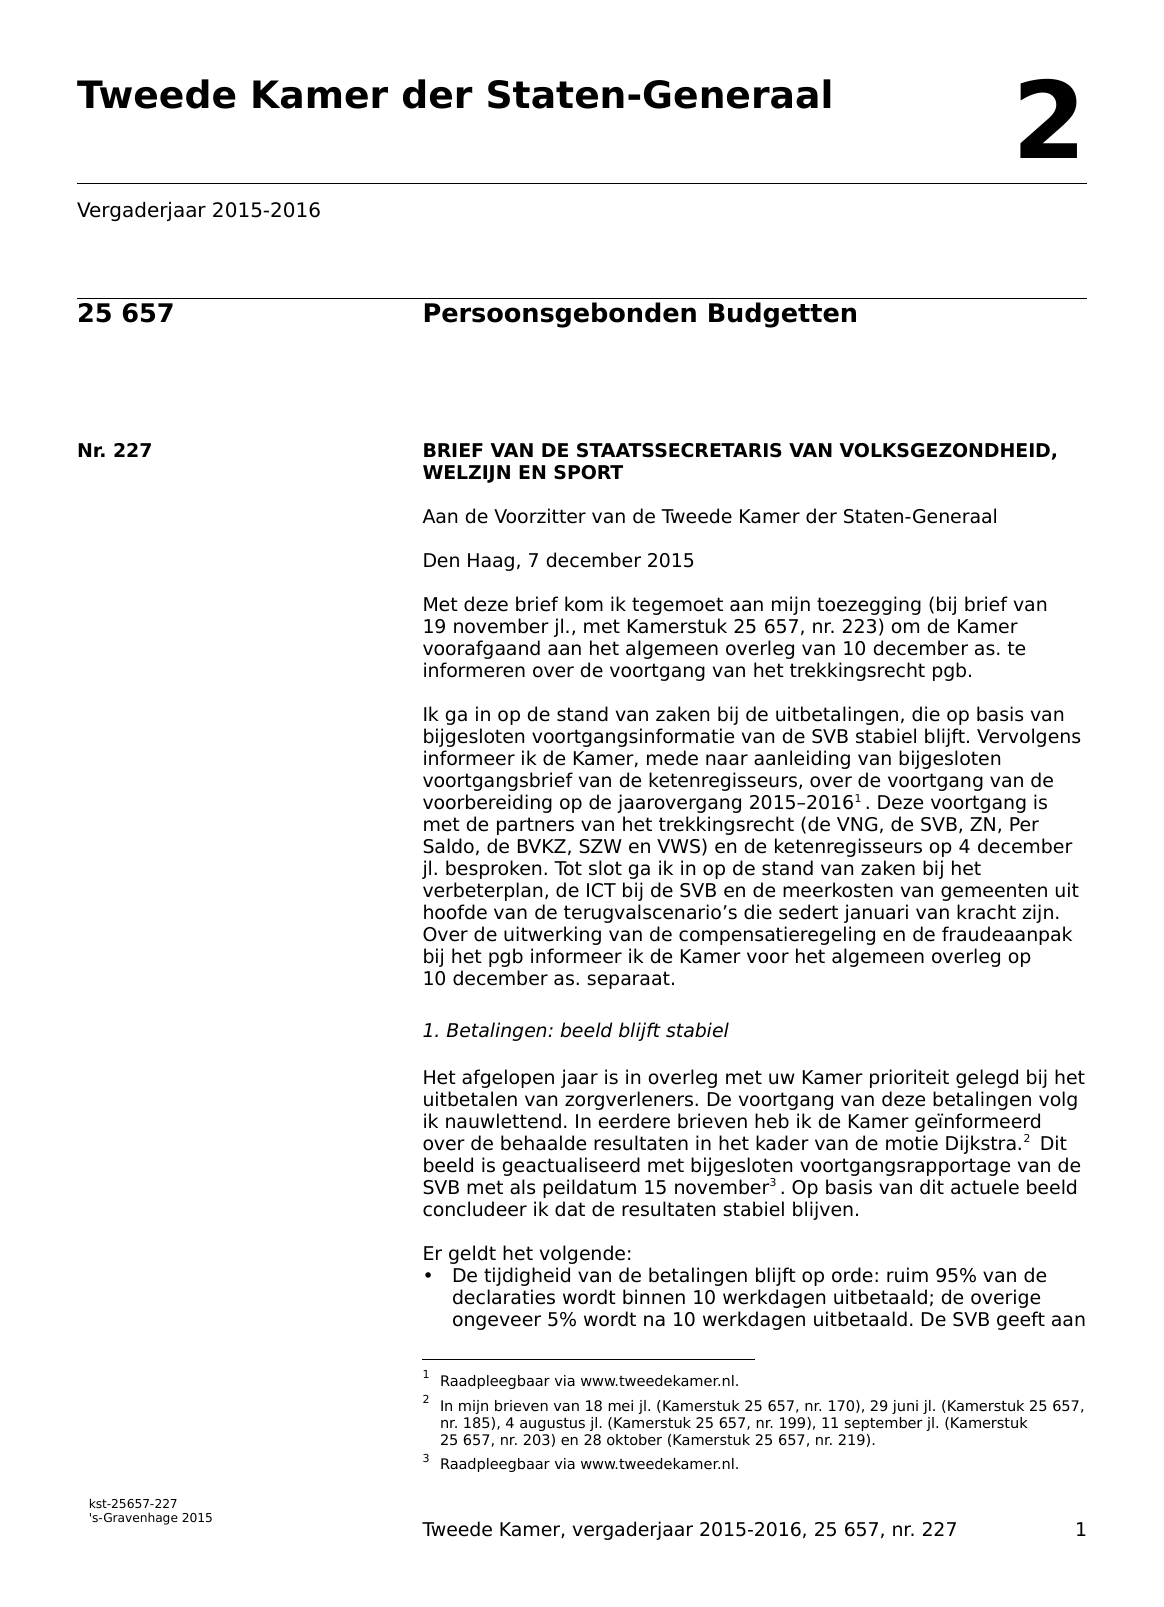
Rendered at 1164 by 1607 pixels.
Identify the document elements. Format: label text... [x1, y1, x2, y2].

text Er geldt het volgende: [422, 1243, 1087, 1265]
subtitle Nr. 227 BRIEF VAN DE STAATSSECRETARIS VAN VOLKSGEZONDHEID, WELZIJN EN SPORT [77, 440, 1087, 484]
text • De tijdigheid van de betalingen blijft op orde: ruim 95% van de declaraties wordt binnen 10 werkdagen uitbetaald; de overige ongeveer 5% wordt na 10 werkdagen uitbetaald. De SVB geeft aan [422, 1265, 1087, 1331]
text Ik ga in op de stand van zaken bij de uitbetalingen, die op basis van bijgesloten voortgangsinformatie van de SVB stabiel blijft. Vervolgens informeer ik de Kamer, mede naar aanleiding van bijgesloten voortgangsbrief van de ketenregisseurs, over de voortgang van de voorbereiding op de jaarovergang 2015–2016. Deze voortgang is met de partners van het trekkingsrecht (de VNG, de SVB, ZN, Per Saldo, de BVKZ, SZW en VWS) en de ketenregisseurs op 4 december jl. besproken. Tot slot ga ik in op de stand van zaken bij het verbeterplan, de ICT bij de SVB en de meerkosten van gemeenten uit hoofde van de terugvalscenario’s die sedert januari van kracht zijn. [422, 704, 1087, 924]
text Het afgelopen jaar is in overleg met uw Kamer prioriteit gelegd bij het uitbetalen van zorgverleners. De voortgang van deze betalingen volg ik nauwlettend. In eerdere brieven heb ik de Kamer geïnformeerd over de behaalde resultaten in het kader van de motie Dijkstra. Dit beeld is geactualiseerd met bijgesloten voortgangsrapportage van de SVB met als peildatum 15 november. Op basis van dit actuele beeld concludeer ik dat de resultaten stabiel blijven. [422, 1067, 1087, 1221]
text Raadpleegbaar via www.tweedekamer.nl. [422, 1368, 1087, 1391]
text Aan de Voorzitter van de Tweede Kamer der Staten-Generaal [422, 506, 1087, 528]
subtitle 1. Betalingen: beeld blijft stabiel [422, 1020, 1087, 1042]
table_header Tweede Kamer der Staten-Generaal [77, 59, 886, 183]
table_cell Vergaderjaar 2015-2016 [77, 184, 1087, 298]
text kst-25657-227 [88, 1497, 323, 1511]
subtitle 25 657 Persoonsgebonden Budgetten [77, 299, 1087, 329]
text Den Haag, 7 december 2015 [422, 550, 1087, 572]
text Raadpleegbaar via www.tweedekamer.nl. [422, 1452, 1087, 1474]
text 's-Gravenhage 2015 [88, 1511, 323, 1525]
table_header 2 [886, 59, 1087, 183]
text Over de uitwerking van de compensatieregeling en de fraudeaanpak bij het pgb informeer ik de Kamer voor het algemeen overleg op 10 december as. separaat. [422, 924, 1087, 990]
text In mijn brieven van 18 mei jl. (Kamerstuk 25 657, nr. 170), 29 juni jl. (Kamerstuk 25 657, nr. 185), 4 augustus jl. (Kamerstuk 25 657, nr. 199), 11 september jl. (Kamerstuk 25 657, nr. 203) en 28 oktober (Kamerstuk 25 657, nr. 219). [422, 1393, 1087, 1449]
text Met deze brief kom ik tegemoet aan mijn toezegging (bij brief van 19 november jl., met Kamerstuk 25 657, nr. 223) om de Kamer voorafgaand aan het algemeen overleg van 10 december as. te informeren over de voortgang van het trekkingsrecht pgb. [422, 594, 1087, 682]
